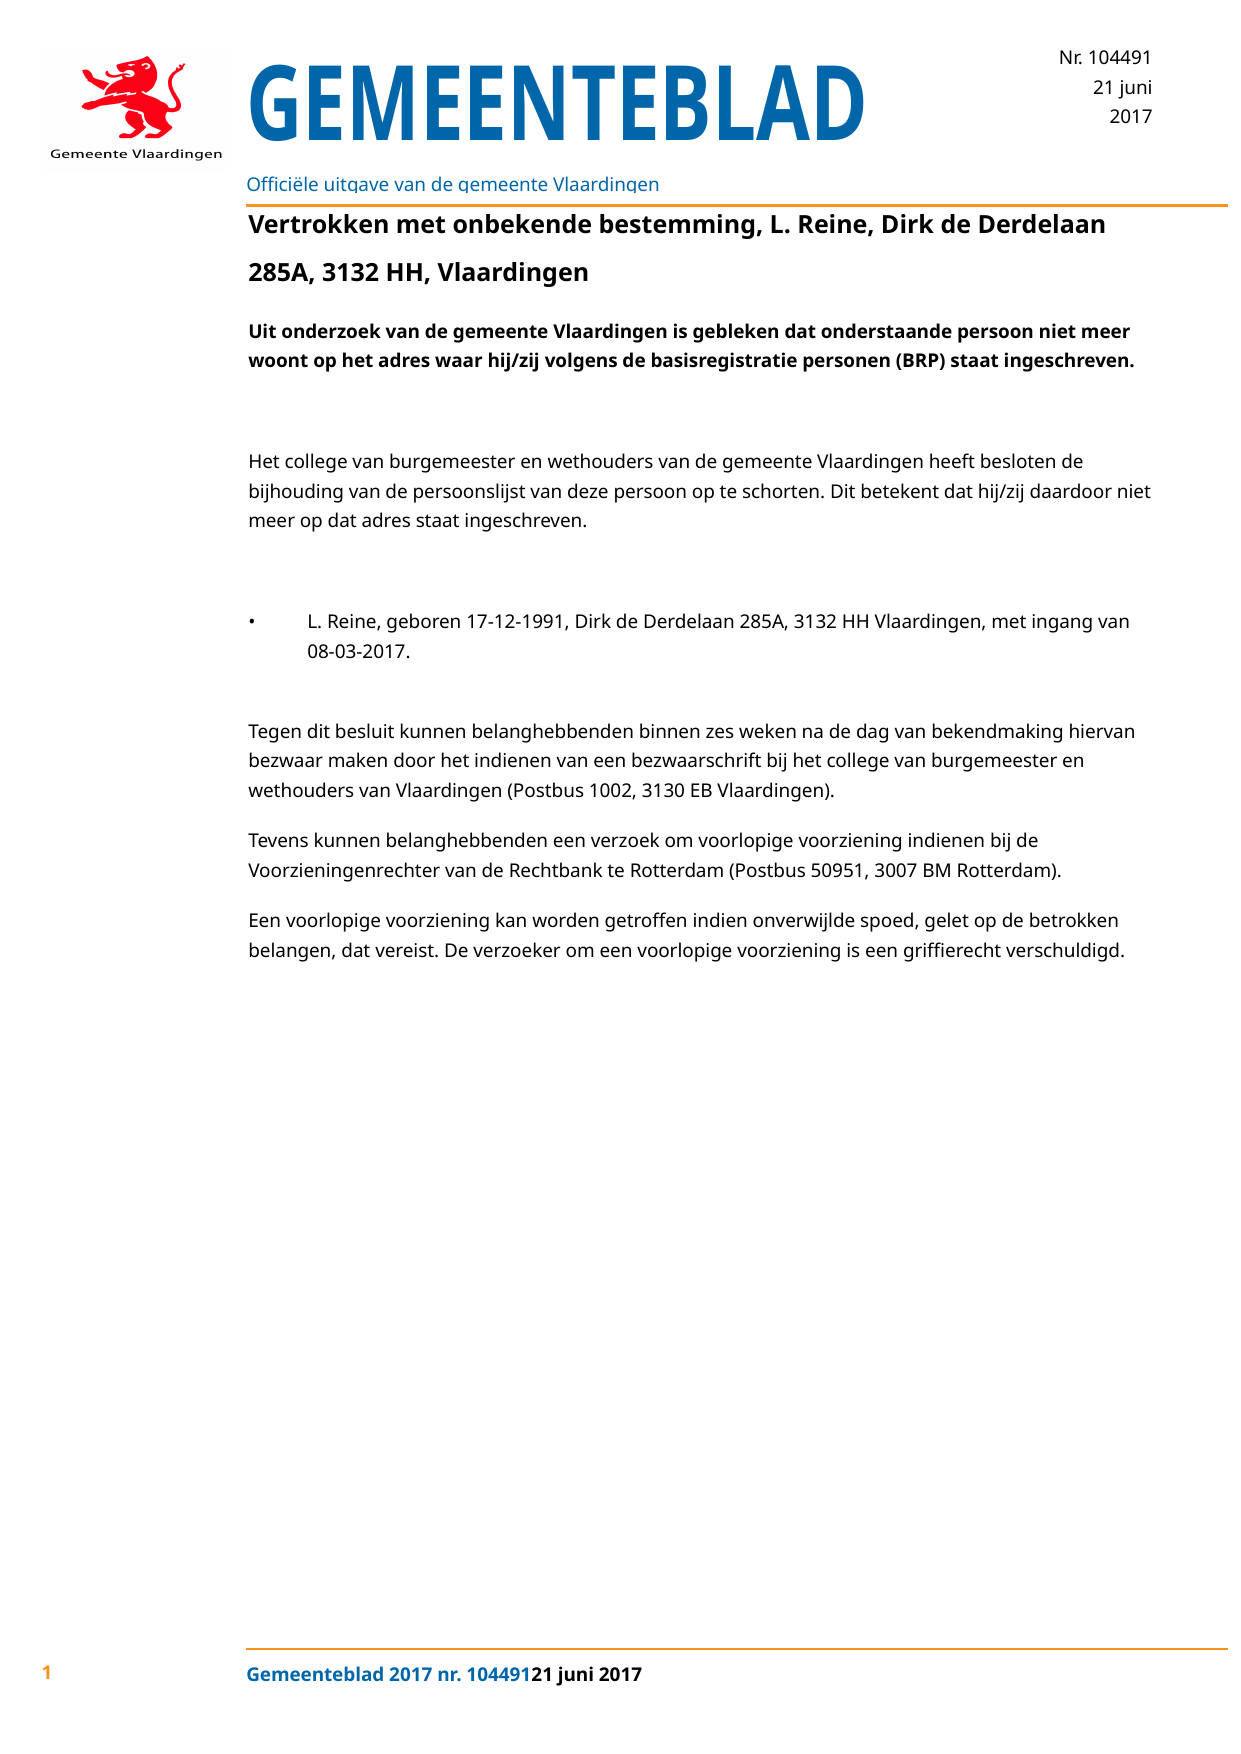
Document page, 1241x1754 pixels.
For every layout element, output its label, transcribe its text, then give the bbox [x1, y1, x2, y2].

text Het college van burgemeester en wethouders van de gemeente Vlaardingen heeft besloten de bijhouding van de persoonslijst van deze persoon op te schorten. Dit betekent dat hij/zij daardoor niet meer op dat adres staat ingeschreven. [248, 448, 1152, 533]
text Uit onderzoek van de gemeente Vlaardingen is gebleken dat onderstaande persoon niet meer woont op het adres waar hij/zij volgens de basisregistratie personen (BRP) staat ingeschreven. [248, 318, 1152, 373]
picture [41, 47, 231, 172]
text Een voorlopige voorziening kan worden getroffen indien onverwijlde spoed, gelet op de betrokken belangen, dat vereist. De verzoeker om een voorlopige voorziening is een griffierecht verschuldigd. [248, 907, 1152, 963]
text Vertrokken met onbekende bestemming, L. Reine, Dirk de Derdelaan 285A, 3132 HH, Vlaardingen [248, 207, 1152, 288]
list L. Reine, geboren 17-12-1991, Dirk de Derdelaan 285A, 3132 HH Vlaardingen, met ingang van 08-03-2017. [248, 608, 1152, 664]
text Tevens kunnen belanghebbenden een verzoek om voorlopige voorziening indienen bij de Voorzieningenrechter van de Rechtbank te Rotterdam (Postbus 50951, 3007 BM Rotterdam). [248, 827, 1152, 883]
text Tegen dit besluit kunnen belanghebbenden binnen zes weken na de dag van bekendmaking hiervan bezwaar maken door het indienen van een bezwaarschrift bij het college van burgemeester en wethouders van Vlaardingen (Postbus 1002, 3130 EB Vlaardingen). [248, 718, 1152, 803]
